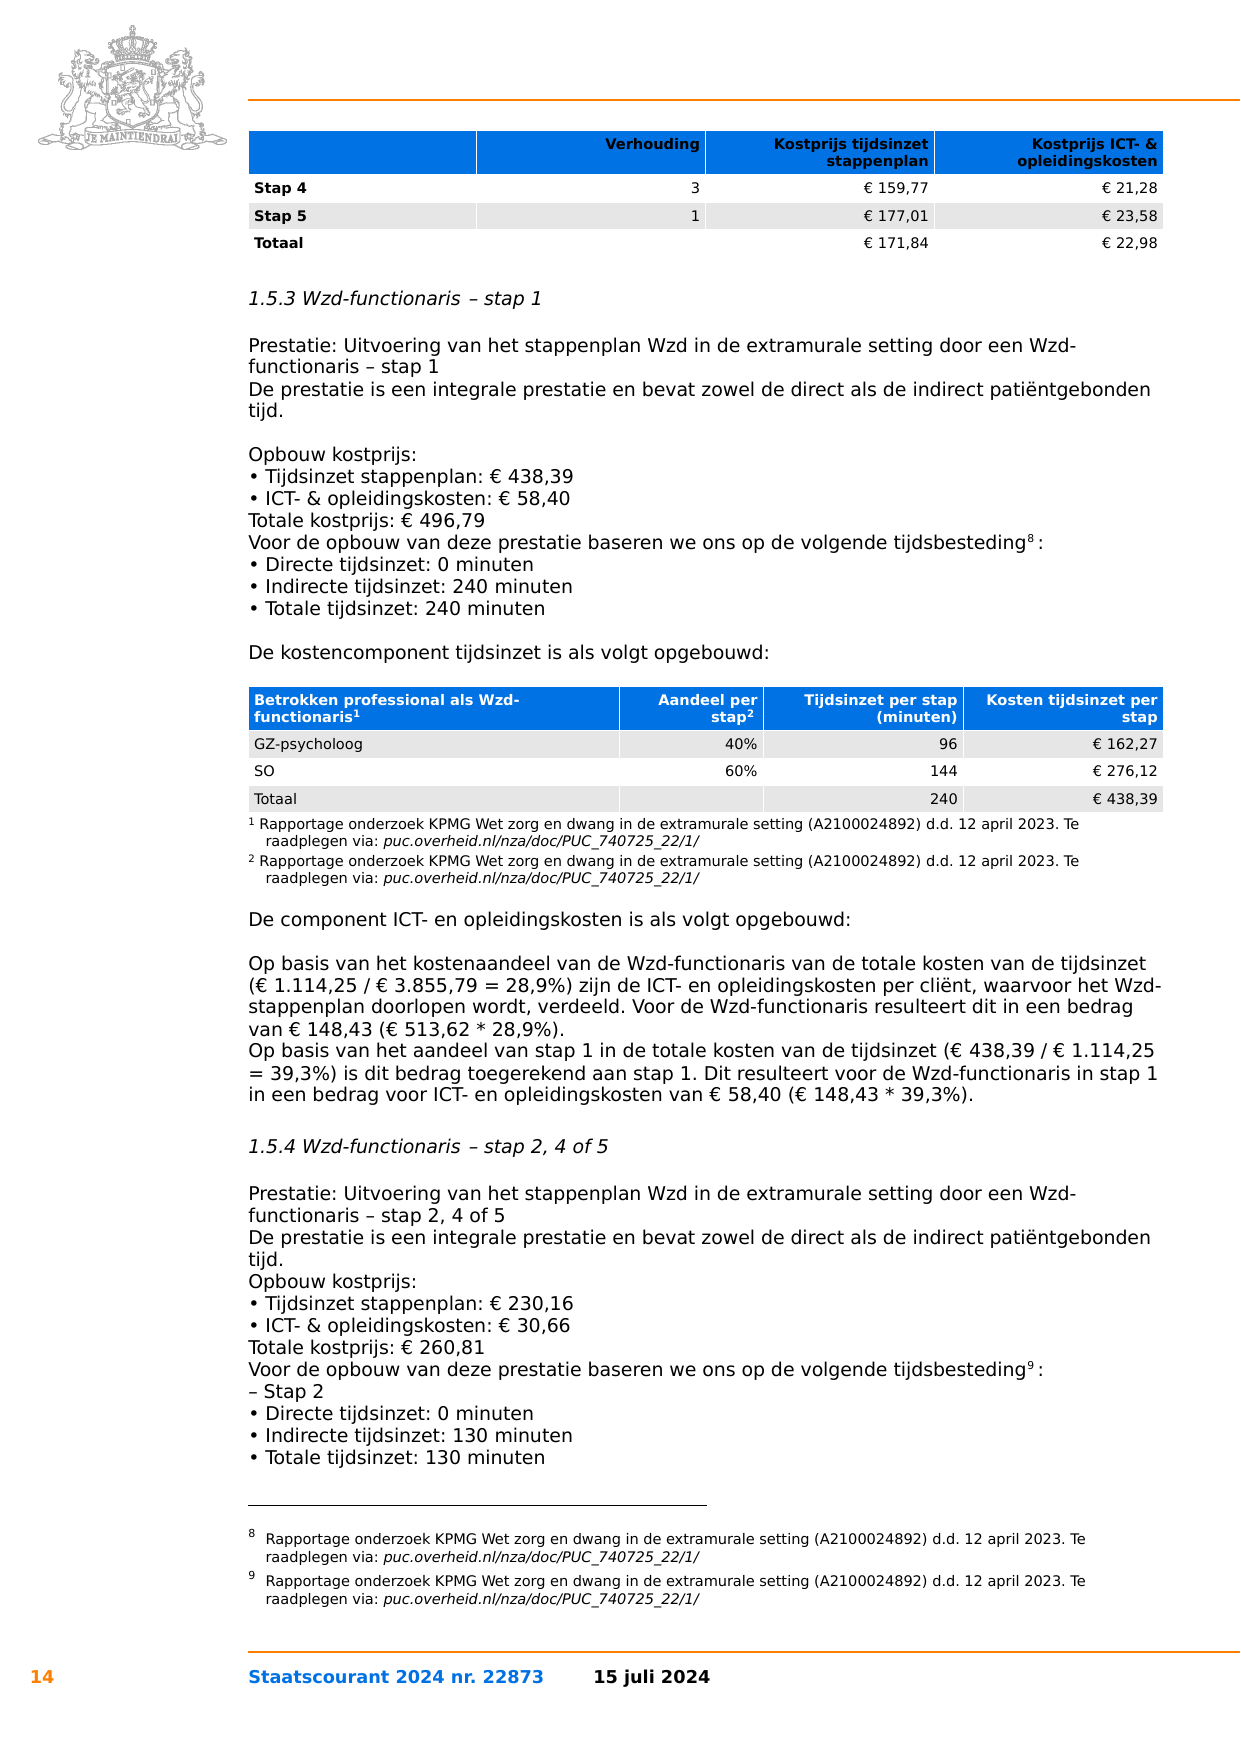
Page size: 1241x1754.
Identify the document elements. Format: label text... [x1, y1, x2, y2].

text • Tijdsinzet stappenplan: € 230,16 [248, 1293, 1163, 1315]
table_cell GZ-psycholoog [249, 731, 619, 758]
text • Indirecte tijdsinzet: 130 minuten [248, 1425, 1163, 1447]
text Prestatie: Uitvoering van het stappenplan Wzd in de extramurale setting door een Wzd-functionaris – stap 1 [248, 334, 1163, 378]
picture [38, 25, 227, 150]
table_header Aandeel per stap2 [620, 687, 763, 730]
text De prestatie is een integrale prestatie en bevat zowel de direct als de indirect patiëntgebonden tijd. [248, 378, 1163, 422]
table_header Verhouding [477, 131, 705, 174]
table_cell 144 [764, 759, 963, 785]
table_cell Stap 4 [249, 175, 476, 202]
table_header Kostprijs ICT- & opleidingskosten [935, 131, 1163, 174]
text Totale kostprijs: € 260,81 [248, 1337, 1163, 1359]
table_header Kostprijs tijdsinzet stappenplan [706, 131, 934, 174]
text Rapportage onderzoek KPMG Wet zorg en dwang in de extramurale setting (A2100024892) d.d. 12 april 2023. Te raadplegen via: puc.overheid.nl/nza/doc/PUC_740725_22/1/ [248, 1527, 1163, 1566]
table_cell 240 [764, 786, 963, 812]
text De prestatie is een integrale prestatie en bevat zowel de direct als de indirect patiëntgebonden tijd. [248, 1227, 1163, 1271]
table_cell 1 [477, 203, 705, 229]
text Voor de opbouw van deze prestatie baseren we ons op de volgende tijdsbesteding: [248, 1359, 1163, 1381]
text De kostencomponent tijdsinzet is als volgt opgebouwd: [248, 642, 1163, 664]
table_cell SO [249, 759, 619, 785]
table_cell € 23,58 [935, 203, 1163, 229]
table_cell € 21,28 [935, 175, 1163, 202]
table_cell 60% [620, 759, 763, 785]
table_cell 1 Rapportage onderzoek KPMG Wet zorg en dwang in de extramurale setting (A2100024892) d.d. 12 april 2023. Te raadplegen via: puc.overheid.nl/nza/doc/PUC_740725_22/1/ 2 Rapportage onderzoek KPMG Wet zorg en dwang in de extramurale setting (A2100024892) d.d. 12 april 2023. Te raadplegen via: puc.overheid.nl/nza/doc/PUC_740725_22/1/ [248, 814, 1163, 887]
text Opbouw kostprijs: [248, 444, 1163, 466]
table_cell € 276,12 [964, 759, 1163, 785]
table_cell € 171,84 [706, 230, 934, 256]
text Totale kostprijs: € 496,79 [248, 510, 1163, 532]
text • Directe tijdsinzet: 0 minuten [248, 554, 1163, 576]
text Op basis van het aandeel van stap 1 in de totale kosten van de tijdsinzet (€ 438,39 / € 1.114,25 = 39,3%) is dit bedrag toegerekend aan stap 1. Dit resulteert voor de Wzd-functionaris in stap 1 in een bedrag voor ICT- en opleidingskosten van € 58,40 (€ 148,43 * 39,3%). [248, 1040, 1163, 1106]
table_cell [477, 230, 705, 256]
text • Directe tijdsinzet: 0 minuten [248, 1403, 1163, 1425]
text Voor de opbouw van deze prestatie baseren we ons op de volgende tijdsbesteding: [248, 532, 1163, 554]
table_cell € 438,39 [964, 786, 1163, 812]
text • ICT- & opleidingskosten: € 58,40 [248, 488, 1163, 510]
text • Totale tijdsinzet: 240 minuten [248, 598, 1163, 620]
text • Tijdsinzet stappenplan: € 438,39 [248, 466, 1163, 488]
table_header [249, 131, 476, 174]
text Rapportage onderzoek KPMG Wet zorg en dwang in de extramurale setting (A2100024892) d.d. 12 april 2023. Te raadplegen via: puc.overheid.nl/nza/doc/PUC_740725_22/1/ [248, 1569, 1163, 1608]
table_cell [620, 786, 763, 812]
table_cell Totaal [249, 786, 619, 812]
table_header Betrokken professional als Wzd-functionaris1 [249, 687, 619, 730]
text Opbouw kostprijs: [248, 1271, 1163, 1293]
table_header Kosten tijdsinzet per stap [964, 687, 1163, 730]
text – Stap 2 [248, 1381, 1163, 1403]
text Prestatie: Uitvoering van het stappenplan Wzd in de extramurale setting door een Wzd-functionaris – stap 2, 4 of 5 [248, 1183, 1163, 1227]
table_cell 3 [477, 175, 705, 202]
text • ICT- & opleidingskosten: € 30,66 [248, 1315, 1163, 1337]
text • Indirecte tijdsinzet: 240 minuten [248, 576, 1163, 598]
table_cell € 22,98 [935, 230, 1163, 256]
table_cell 40% [620, 731, 763, 758]
table_cell € 177,01 [706, 203, 934, 229]
text De component ICT- en opleidingskosten is als volgt opgebouwd: [248, 909, 1163, 931]
table_cell Totaal [249, 230, 476, 256]
table_header Tijdsinzet per stap (minuten) [764, 687, 963, 730]
table_cell Stap 5 [249, 203, 476, 229]
table_cell € 159,77 [706, 175, 934, 202]
table_cell 96 [764, 731, 963, 758]
table_cell € 162,27 [964, 731, 1163, 758]
text Op basis van het kostenaandeel van de Wzd-functionaris van de totale kosten van de tijdsinzet (€ 1.114,25 / € 3.855,79 = 28,9%) zijn de ICT- en opleidingskosten per cliënt, waarvoor het Wzd-stappenplan doorlopen wordt, verdeeld. Voor de Wzd-functionaris resulteert dit in een bedrag van € 148,43 (€ 513,62 * 28,9%). [248, 952, 1163, 1040]
subtitle 1.5.4 Wzd-functionaris – stap 2, 4 of 5 [248, 1136, 1163, 1158]
subtitle 1.5.3 Wzd-functionaris – stap 1 [248, 287, 1163, 309]
text • Totale tijdsinzet: 130 minuten [248, 1447, 1163, 1469]
